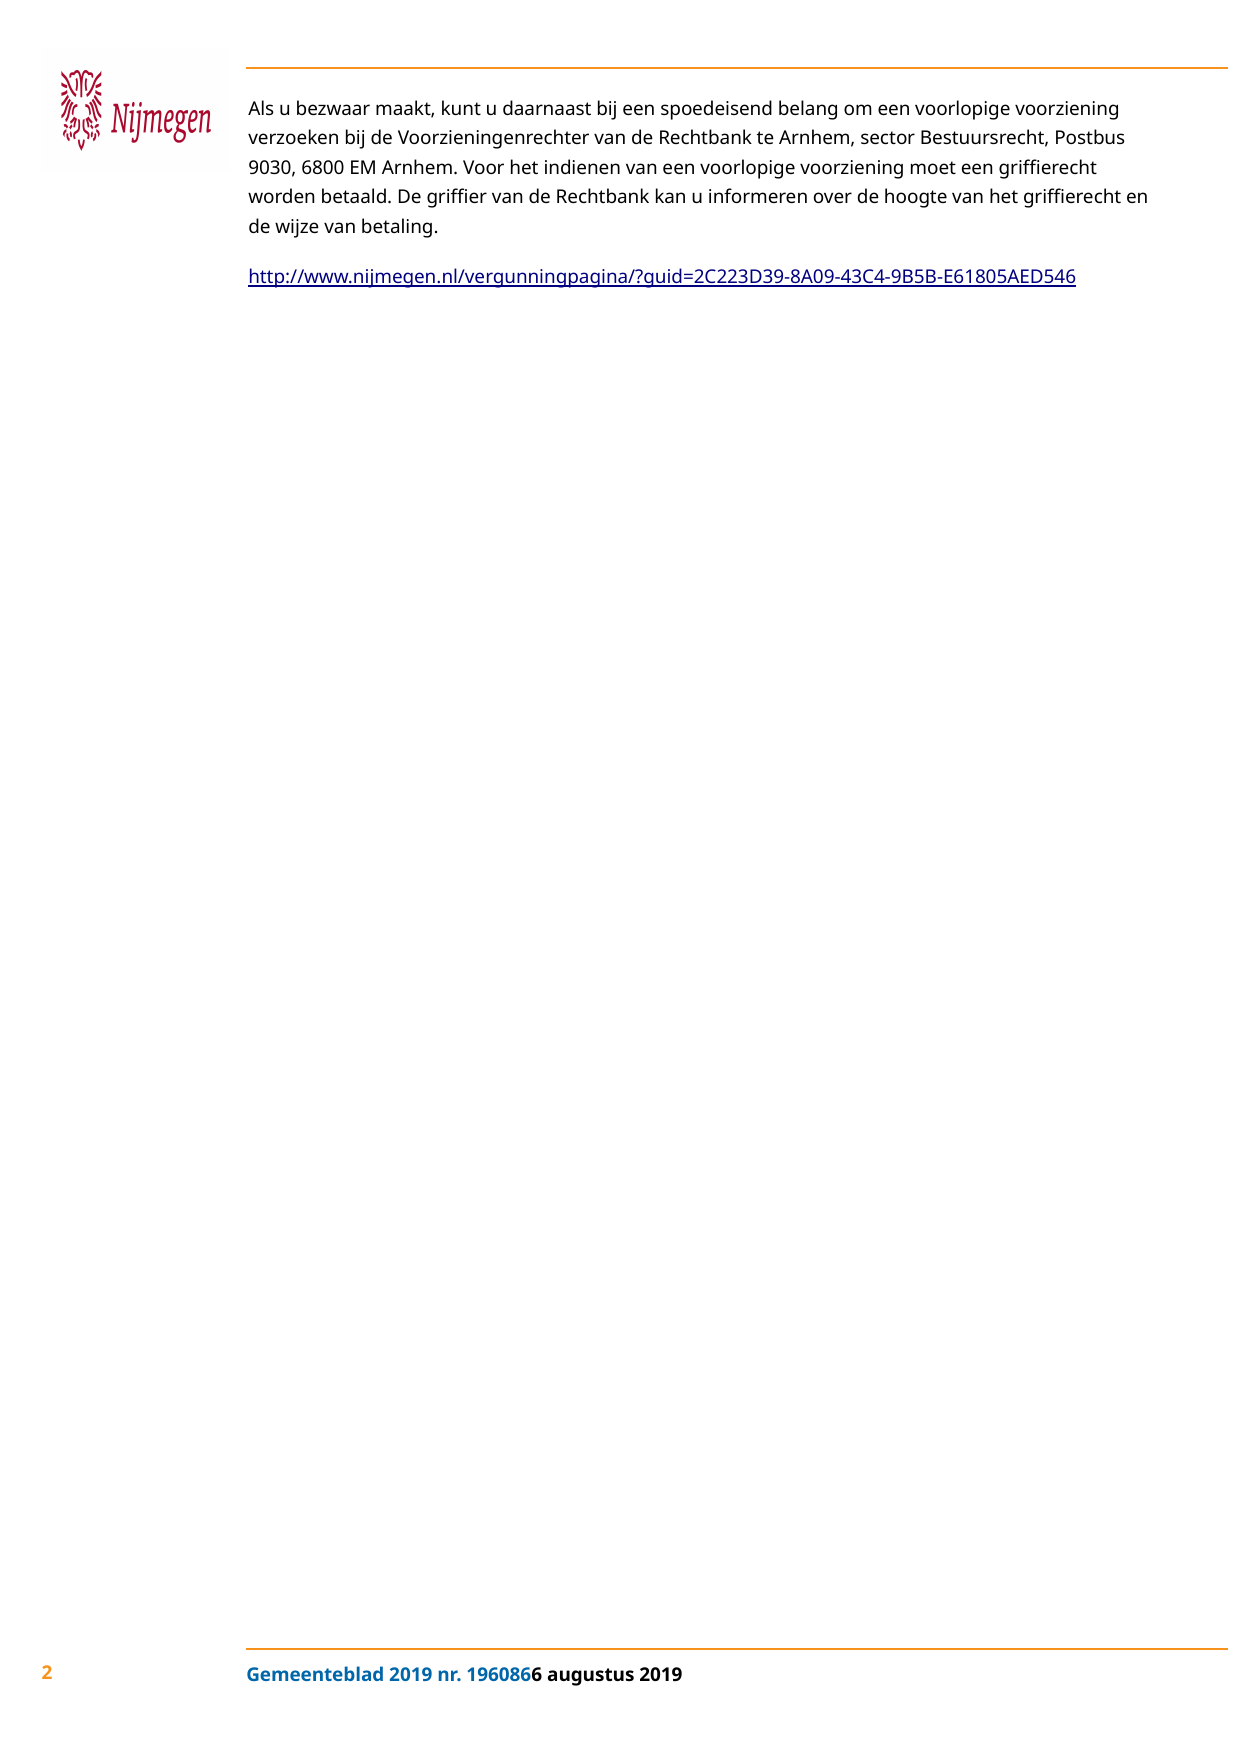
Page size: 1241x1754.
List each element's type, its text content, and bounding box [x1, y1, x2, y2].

picture [41, 47, 231, 172]
text http://www.nijmegen.nl/vergunningpagina/?guid=2C223D39-8A09-43C4-9B5B-E61805AED546 [248, 263, 1152, 289]
text Als u bezwaar maakt, kunt u daarnaast bij een spoedeisend belang om een voorlopige voorziening verzoeken bij de Voorzieningenrechter van de Rechtbank te Arnhem, sector Bestuursrecht, Postbus 9030, 6800 EM Arnhem. Voor het indienen van een voorlopige voorziening moet een griffierecht worden betaald. De griffier van de Rechtbank kan u informeren over de hoogte van het griffierecht en de wijze van betaling. [248, 95, 1152, 239]
